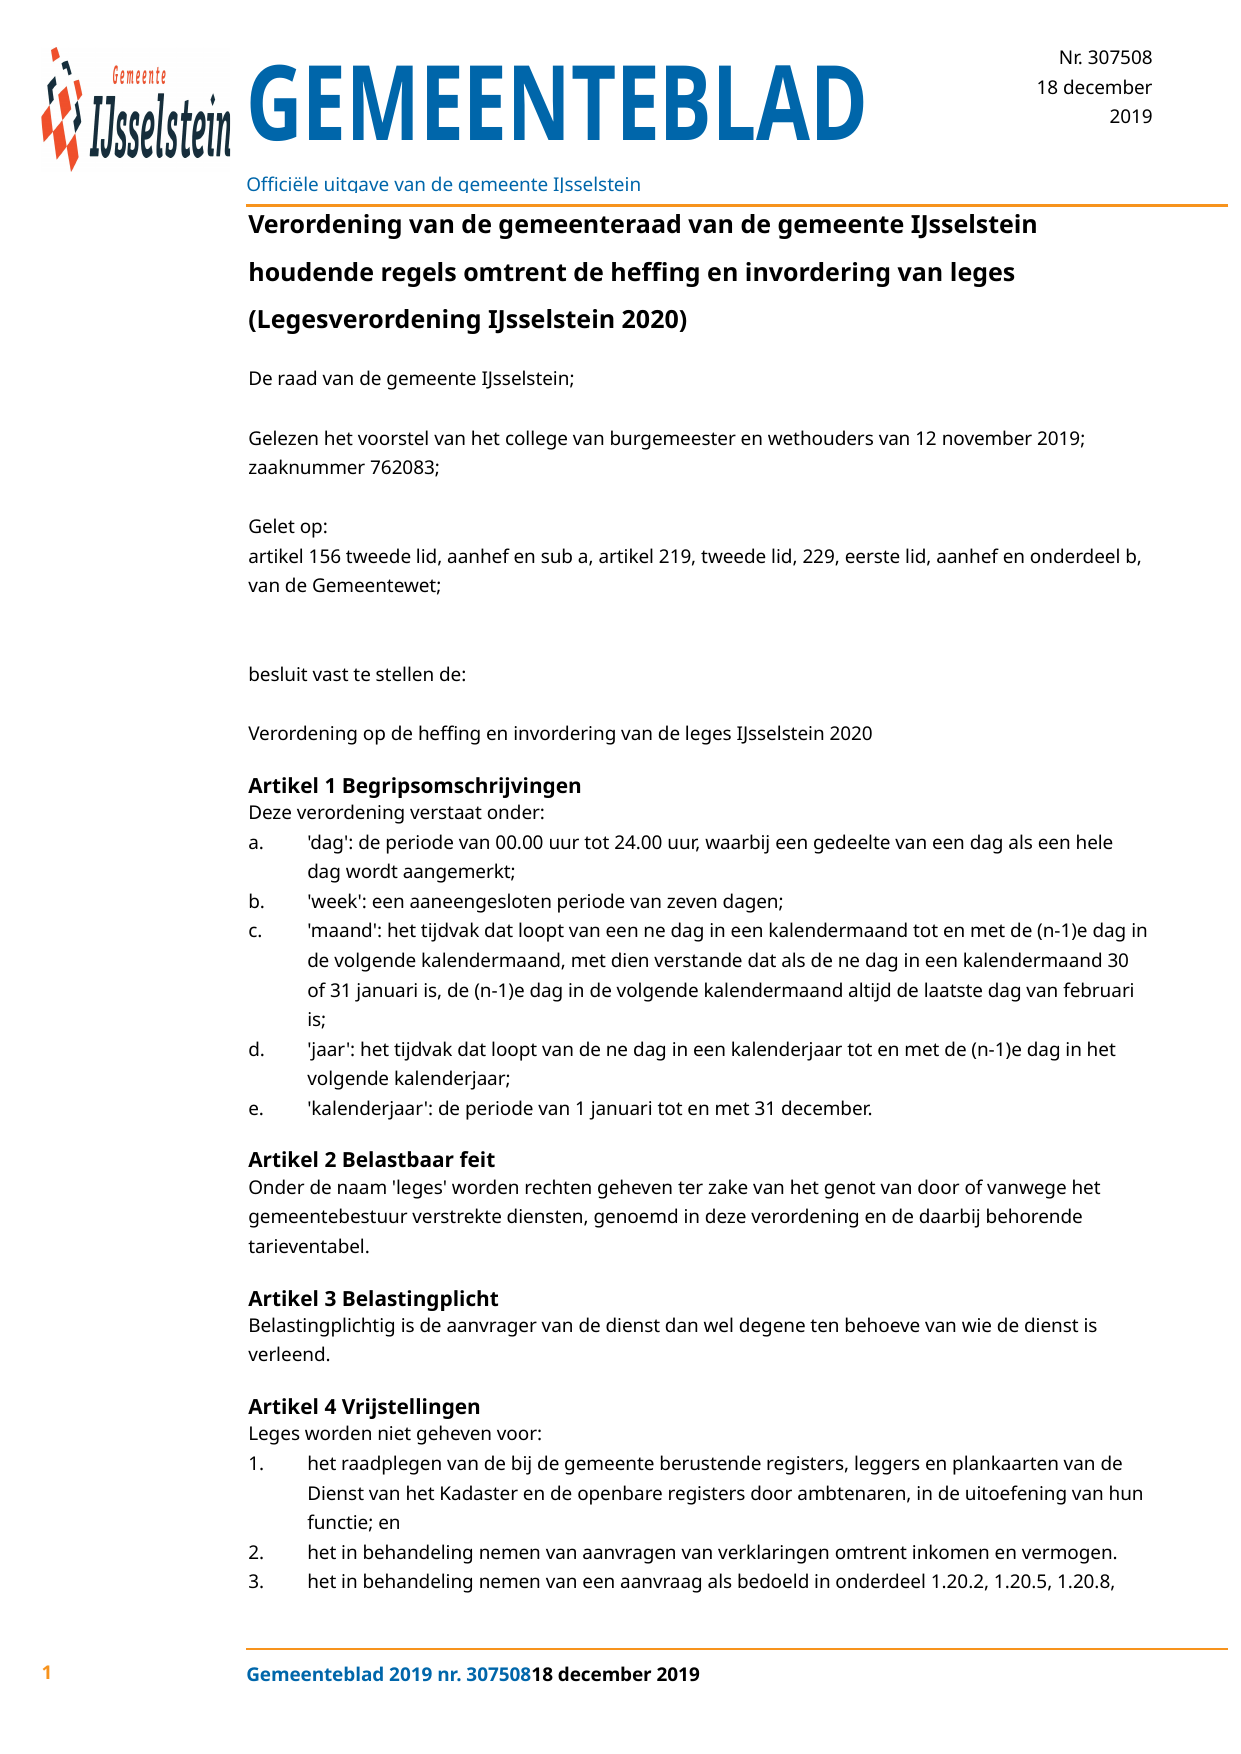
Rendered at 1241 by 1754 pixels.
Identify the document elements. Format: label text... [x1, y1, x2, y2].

text Artikel 3 Belastingplicht [248, 1284, 1152, 1312]
list het raadplegen van de bij de gemeente berustende registers, leggers en plankaarten van de Dienst van het Kadaster en de openbare registers door ambtenaren, in de uitoefening van hun functie; en [248, 1450, 1152, 1535]
list het in behandeling nemen van een aanvraag als bedoeld in onderdeel 1.20.2, 1.20.5, 1.20.8, [248, 1568, 1152, 1594]
text Verordening op de heffing en invordering van de leges IJsselstein 2020 [248, 721, 1152, 746]
picture [41, 47, 231, 172]
text De raad van de gemeente IJsselstein; [248, 366, 1152, 391]
text Onder de naam 'leges' worden rechten geheven ter zake van het genot van door of vanwege het gemeentebestuur verstrekte diensten, genoemd in deze verordening en de daarbij behorende tarieventabel. [248, 1174, 1152, 1259]
list 'kalenderjaar': de periode van 1 januari tot en met 31 december. [248, 1095, 1152, 1121]
list 'maand': het tijdvak dat loopt van een ne dag in een kalendermaand tot en met de (n-1)e dag in de volgende kalendermaand, met dien verstande dat als de ne dag in een kalendermaand 30 of 31 januari is, de (n-1)e dag in de volgende kalendermaand altijd de laatste dag van februari is; [248, 918, 1152, 1032]
list het in behandeling nemen van aanvragen van verklaringen omtrent inkomen en vermogen. [248, 1539, 1152, 1564]
list 'week': een aaneengesloten periode van zeven dagen; [248, 888, 1152, 914]
list 'jaar': het tijdvak dat loopt van de ne dag in een kalenderjaar tot en met de (n-1)e dag in het volgende kalenderjaar; [248, 1036, 1152, 1091]
list 'dag': de periode van 00.00 uur tot 24.00 uur, waarbij een gedeelte van een dag als een hele dag wordt aangemerkt; [248, 829, 1152, 884]
text Verordening van de gemeenteraad van de gemeente IJsselstein houdende regels omtrent de heffing en invordering van leges (Legesverordening IJsselstein 2020) [248, 207, 1152, 336]
text Artikel 2 Belastbaar feit [248, 1146, 1152, 1174]
text Gelet op: [248, 513, 1152, 539]
text artikel 156 tweede lid, aanhef en sub a, artikel 219, tweede lid, 229, eerste lid, aanhef en onderdeel b, van de Gemeentewet; [248, 543, 1152, 598]
text Artikel 4 Vrijstellingen [248, 1392, 1152, 1421]
text Leges worden niet geheven voor: [248, 1421, 1152, 1446]
text Deze verordening verstaat onder: [248, 799, 1152, 825]
text Belastingplichtig is de aanvrager van de dienst dan wel degene ten behoeve van wie de dienst is verleend. [248, 1312, 1152, 1367]
text besluit vast te stellen de: [248, 661, 1152, 687]
text Gelezen het voorstel van het college van burgemeester en wethouders van 12 november 2019; zaaknummer 762083; [248, 425, 1152, 480]
text Artikel 1 Begripsomschrijvingen [248, 771, 1152, 799]
